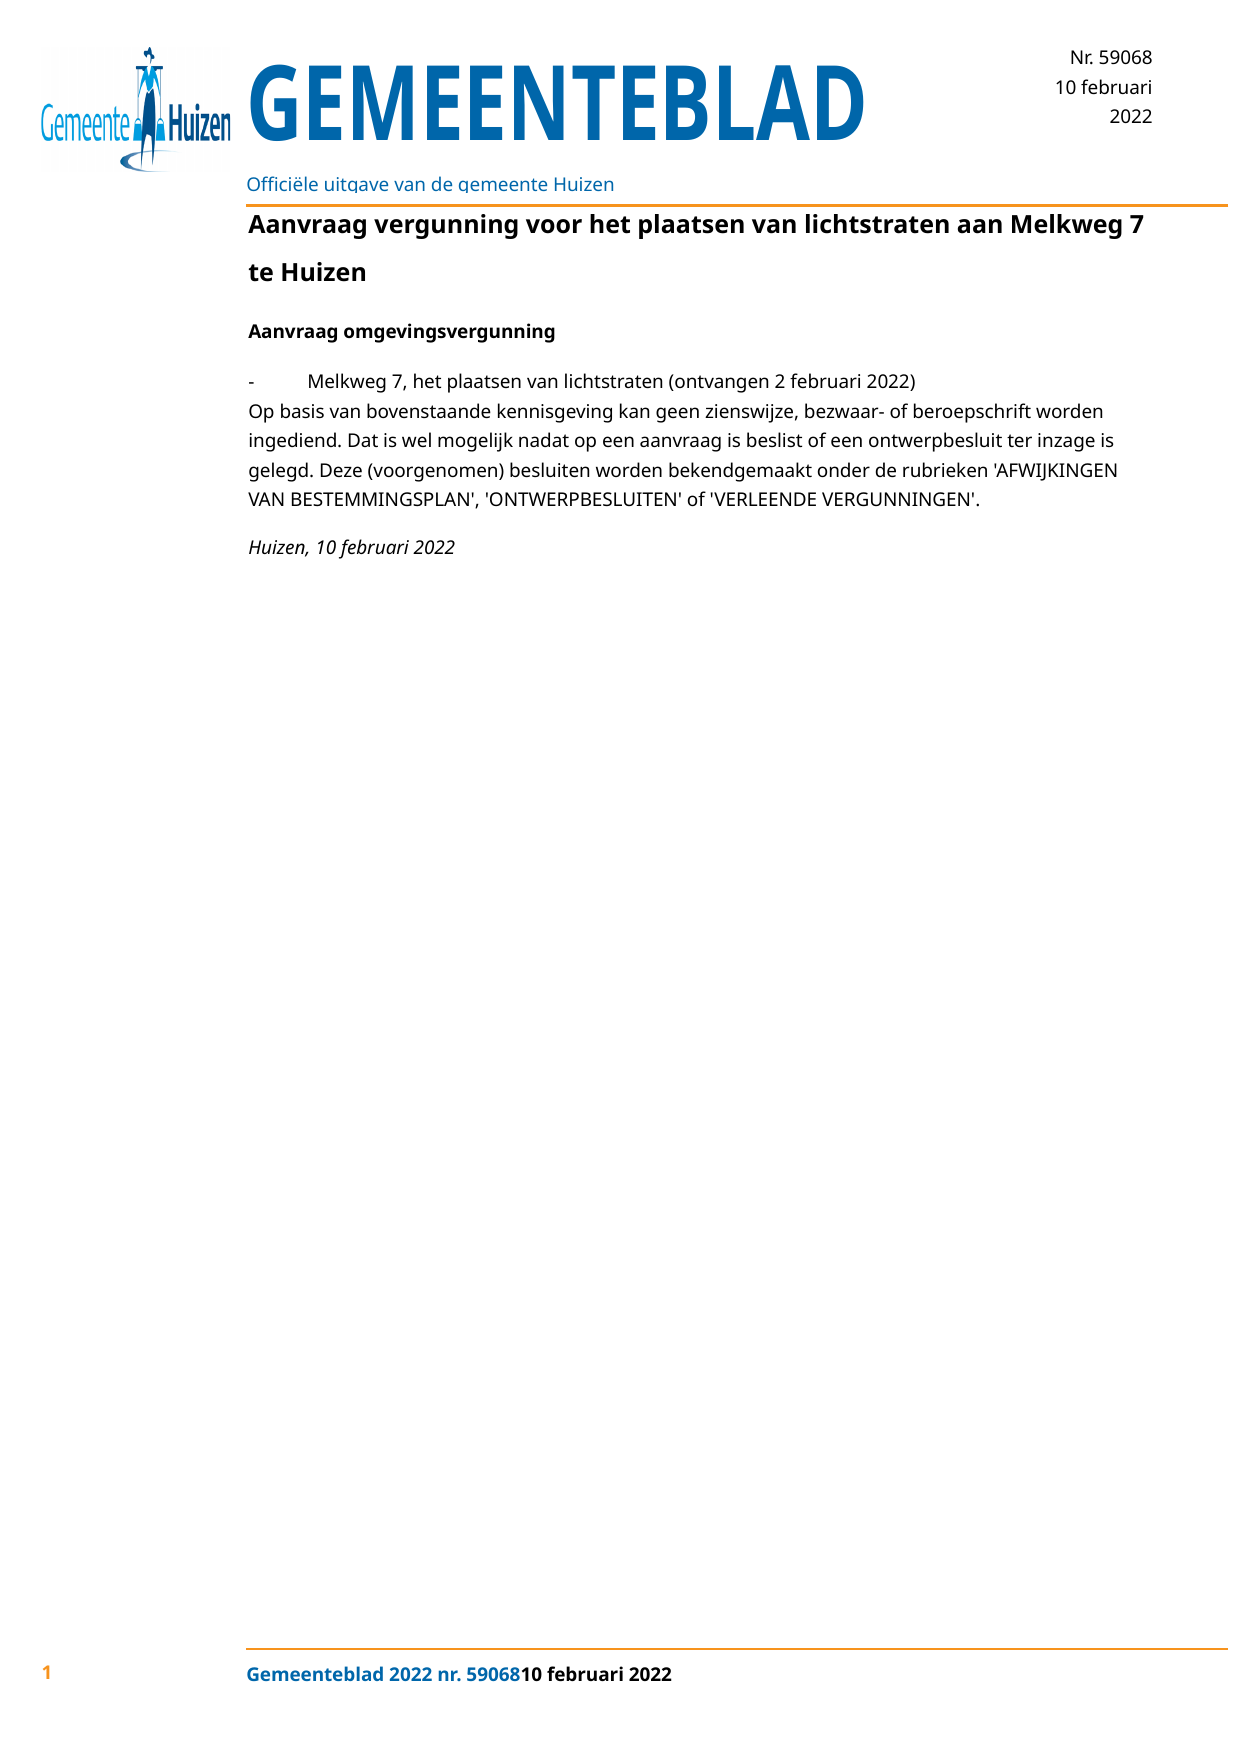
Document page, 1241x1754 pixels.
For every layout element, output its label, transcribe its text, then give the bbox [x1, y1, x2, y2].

text Huizen, 10 februari 2022 [248, 534, 1152, 560]
picture [41, 47, 231, 172]
list Melkweg 7, het plaatsen van lichtstraten (ontvangen 2 februari 2022) [248, 368, 1152, 394]
text Aanvraag vergunning voor het plaatsen van lichtstraten aan Melkweg 7 te Huizen [248, 207, 1152, 288]
text Aanvraag omgevingsvergunning [248, 318, 1152, 344]
text Op basis van bovenstaande kennisgeving kan geen zienswijze, bezwaar- of beroepschrift worden ingediend. Dat is wel mogelijk nadat op een aanvraag is beslist of een ontwerpbesluit ter inzage is gelegd. Deze (voorgenomen) besluiten worden bekendgemaakt onder de rubrieken 'AFWIJKINGEN VAN BESTEMMINGSPLAN', 'ONTWERPBESLUITEN' of 'VERLEENDE VERGUNNINGEN'. [248, 398, 1152, 512]
